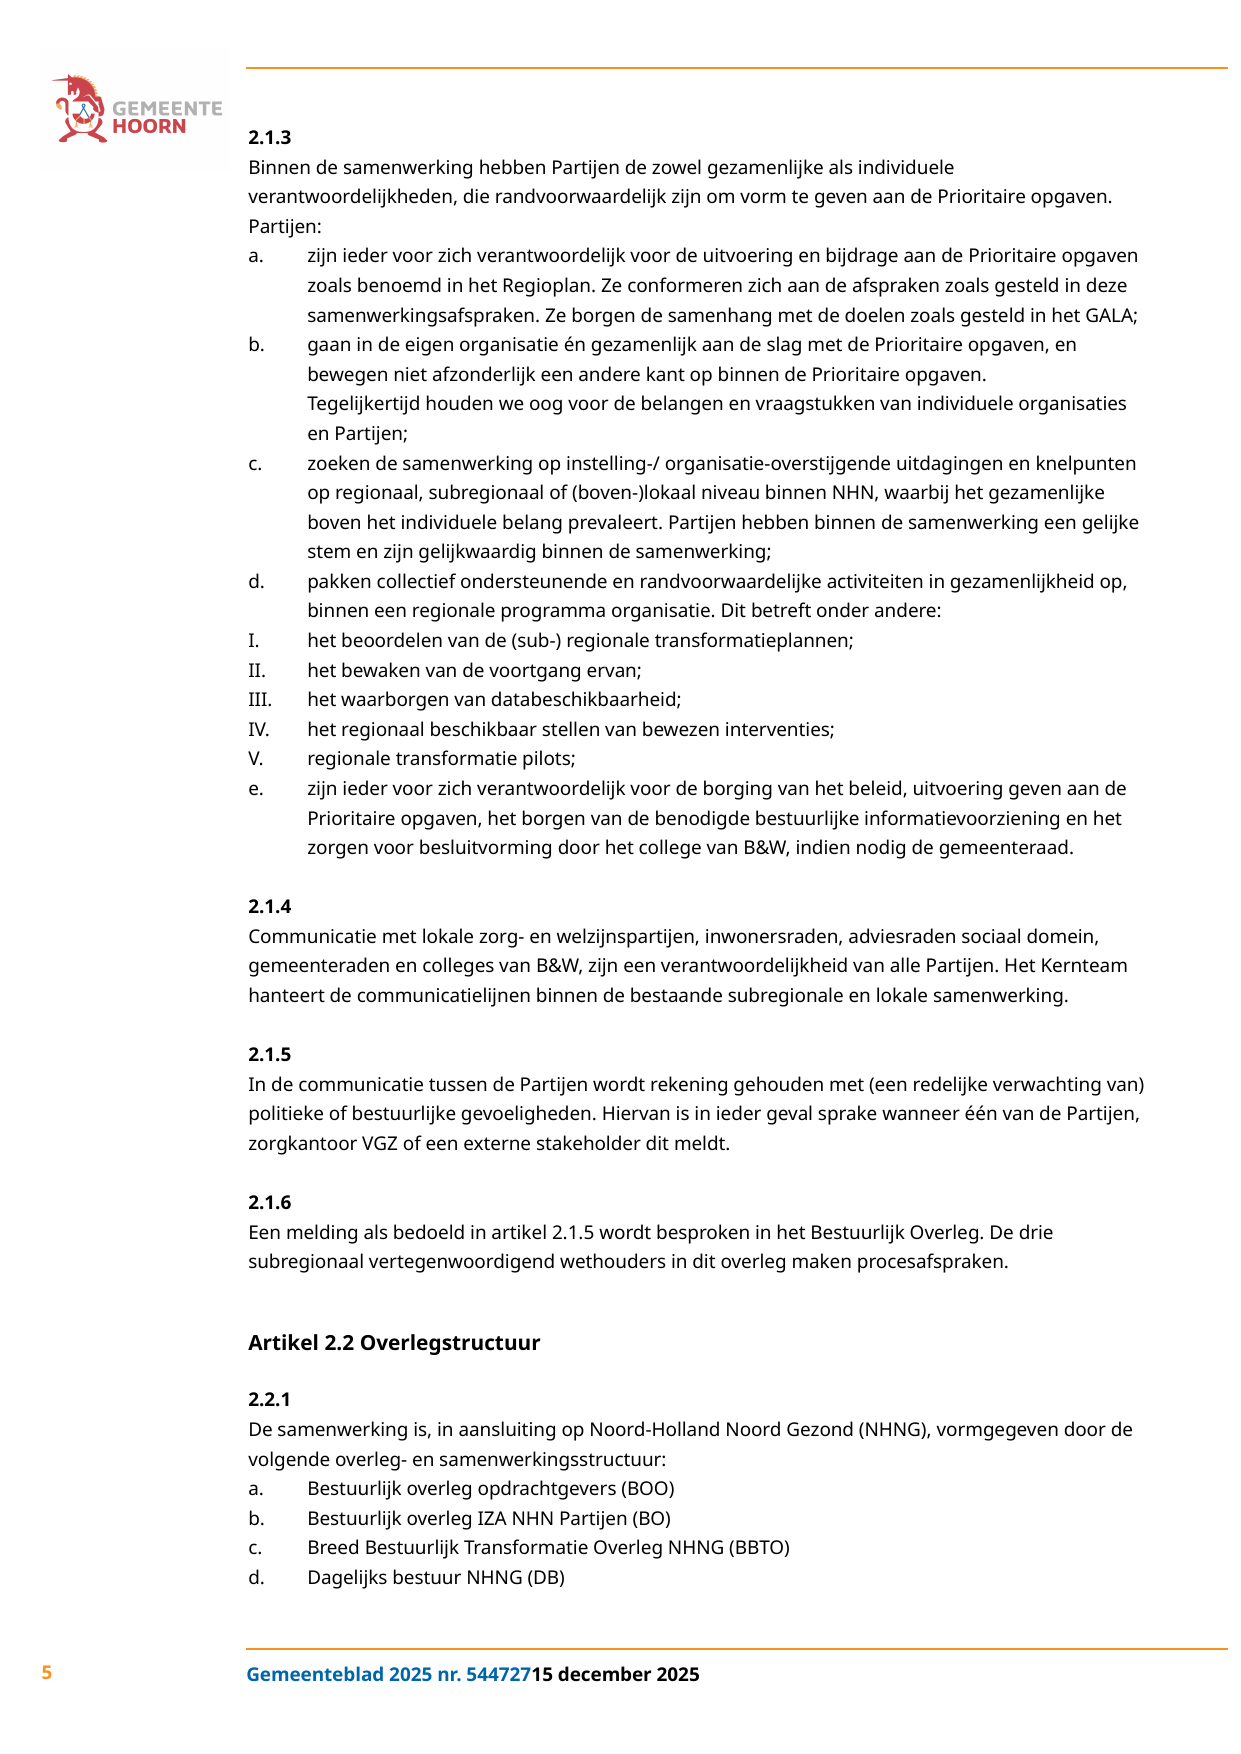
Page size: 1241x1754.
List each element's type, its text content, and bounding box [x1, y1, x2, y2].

text De samenwerking is, in aansluiting op Noord-Holland Noord Gezond (NHNG), vormgegeven door de volgende overleg- en samenwerkingsstructuur: [248, 1416, 1152, 1471]
list Bestuurlijk overleg opdrachtgevers (BOO) [248, 1475, 1152, 1501]
text 2.1.5 [248, 1041, 1152, 1067]
list zijn ieder voor zich verantwoordelijk voor de borging van het beleid, uitvoering geven aan de Prioritaire opgaven, het borgen van de benodigde bestuurlijke informatievoorziening en het zorgen voor besluitvorming door het college van B&W, indien nodig de gemeenteraad. [248, 775, 1152, 860]
list Bestuurlijk overleg IZA NHN Partijen (BO) [248, 1505, 1152, 1531]
text 2.1.3 [248, 124, 1152, 150]
list pakken collectief ondersteunende en randvoorwaardelijke activiteiten in gezamenlijkheid op, binnen een regionale programma organisatie. Dit betreft onder andere: [248, 568, 1152, 623]
list Breed Bestuurlijk Transformatie Overleg NHNG (BBTO) [248, 1534, 1152, 1560]
text 2.1.4 [248, 893, 1152, 919]
text In de communicatie tussen de Partijen wordt rekening gehouden met (een redelijke verwachting van) politieke of bestuurlijke gevoeligheden. Hiervan is in ieder geval sprake wanneer één van de Partijen, zorgkantoor VGZ of een externe stakeholder dit meldt. [248, 1071, 1152, 1156]
list het bewaken van de voortgang ervan; [248, 657, 1152, 683]
list het waarborgen van databeschikbaarheid; [248, 686, 1152, 712]
list regionale transformatie pilots; [248, 746, 1152, 771]
text 2.1.6 [248, 1189, 1152, 1215]
picture [41, 47, 231, 172]
text Binnen de samenwerking hebben Partijen de zowel gezamenlijke als individuele verantwoordelijkheden, die randvoorwaardelijk zijn om vorm te geven aan de Prioritaire opgaven. Partijen: [248, 154, 1152, 239]
list het beoordelen van de (sub-) regionale transformatieplannen; [248, 627, 1152, 653]
list Dagelijks bestuur NHNG (DB) [248, 1564, 1152, 1590]
text Een melding als bedoeld in artikel 2.1.5 wordt besproken in het Bestuurlijk Overleg. De drie subregionaal vertegenwoordigend wethouders in dit overleg maken procesafspraken. [248, 1219, 1152, 1274]
list zoeken de samenwerking op instelling-/ organisatie-overstijgende uitdagingen en knelpunten op regionaal, subregionaal of (boven-)lokaal niveau binnen NHN, waarbij het gezamenlijke boven het individuele belang prevaleert. Partijen hebben binnen de samenwerking een gelijke stem en zijn gelijkwaardig binnen de samenwerking; [248, 450, 1152, 564]
text Communicatie met lokale zorg- en welzijnspartijen, inwonersraden, adviesraden sociaal domein, gemeenteraden en colleges van B&W, zijn een verantwoordelijkheid van alle Partijen. Het Kernteam hanteert de communicatielijnen binnen de bestaande subregionale en lokale samenwerking. [248, 923, 1152, 1008]
list gaan in de eigen organisatie én gezamenlijk aan de slag met de Prioritaire opgaven, en bewegen niet afzonderlijk een andere kant op binnen de Prioritaire opgaven. [248, 331, 1152, 387]
text Artikel 2.2 Overlegstructuur [248, 1328, 1152, 1357]
text 2.2.1 [248, 1387, 1152, 1412]
list zijn ieder voor zich verantwoordelijk voor de uitvoering en bijdrage aan de Prioritaire opgaven zoals benoemd in het Regioplan. Ze conformeren zich aan de afspraken zoals gesteld in deze samenwerkingsafspraken. Ze borgen de samenhang met de doelen zoals gesteld in het GALA; [248, 243, 1152, 328]
list Tegelijkertijd houden we oog voor de belangen en vraagstukken van individuele organisaties en Partijen; [248, 391, 1152, 446]
list het regionaal beschikbaar stellen van bewezen interventies; [248, 716, 1152, 742]
